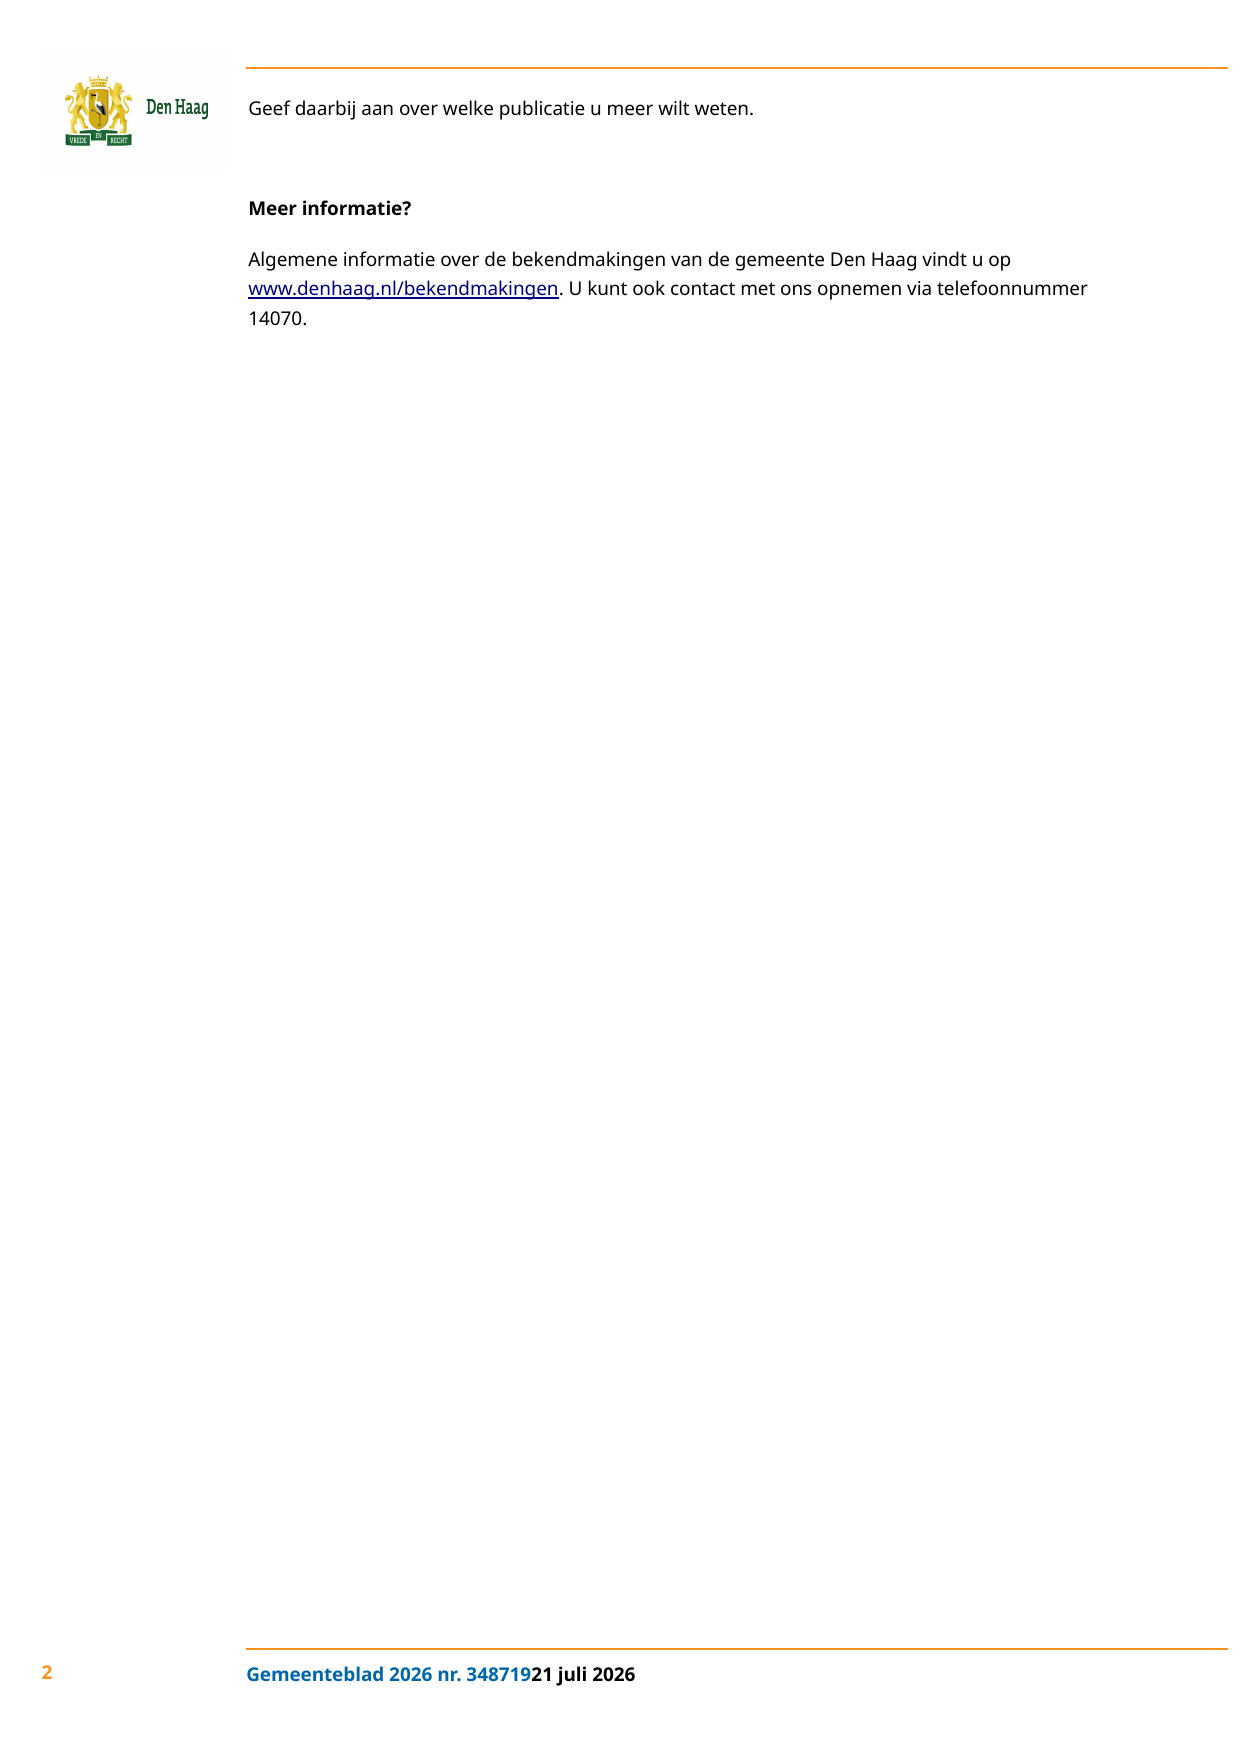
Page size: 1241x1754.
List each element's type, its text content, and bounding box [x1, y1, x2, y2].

text Geef daarbij aan over welke publicatie u meer wilt weten. [248, 95, 1152, 121]
text Algemene informatie over de bekendmakingen van de gemeente Den Haag vindt u op www.denhaag.nl/bekendmakingen. U kunt ook contact met ons opnemen via telefoonnummer 14070. [248, 246, 1152, 331]
picture [41, 47, 231, 172]
text Meer informatie? [248, 196, 1152, 221]
